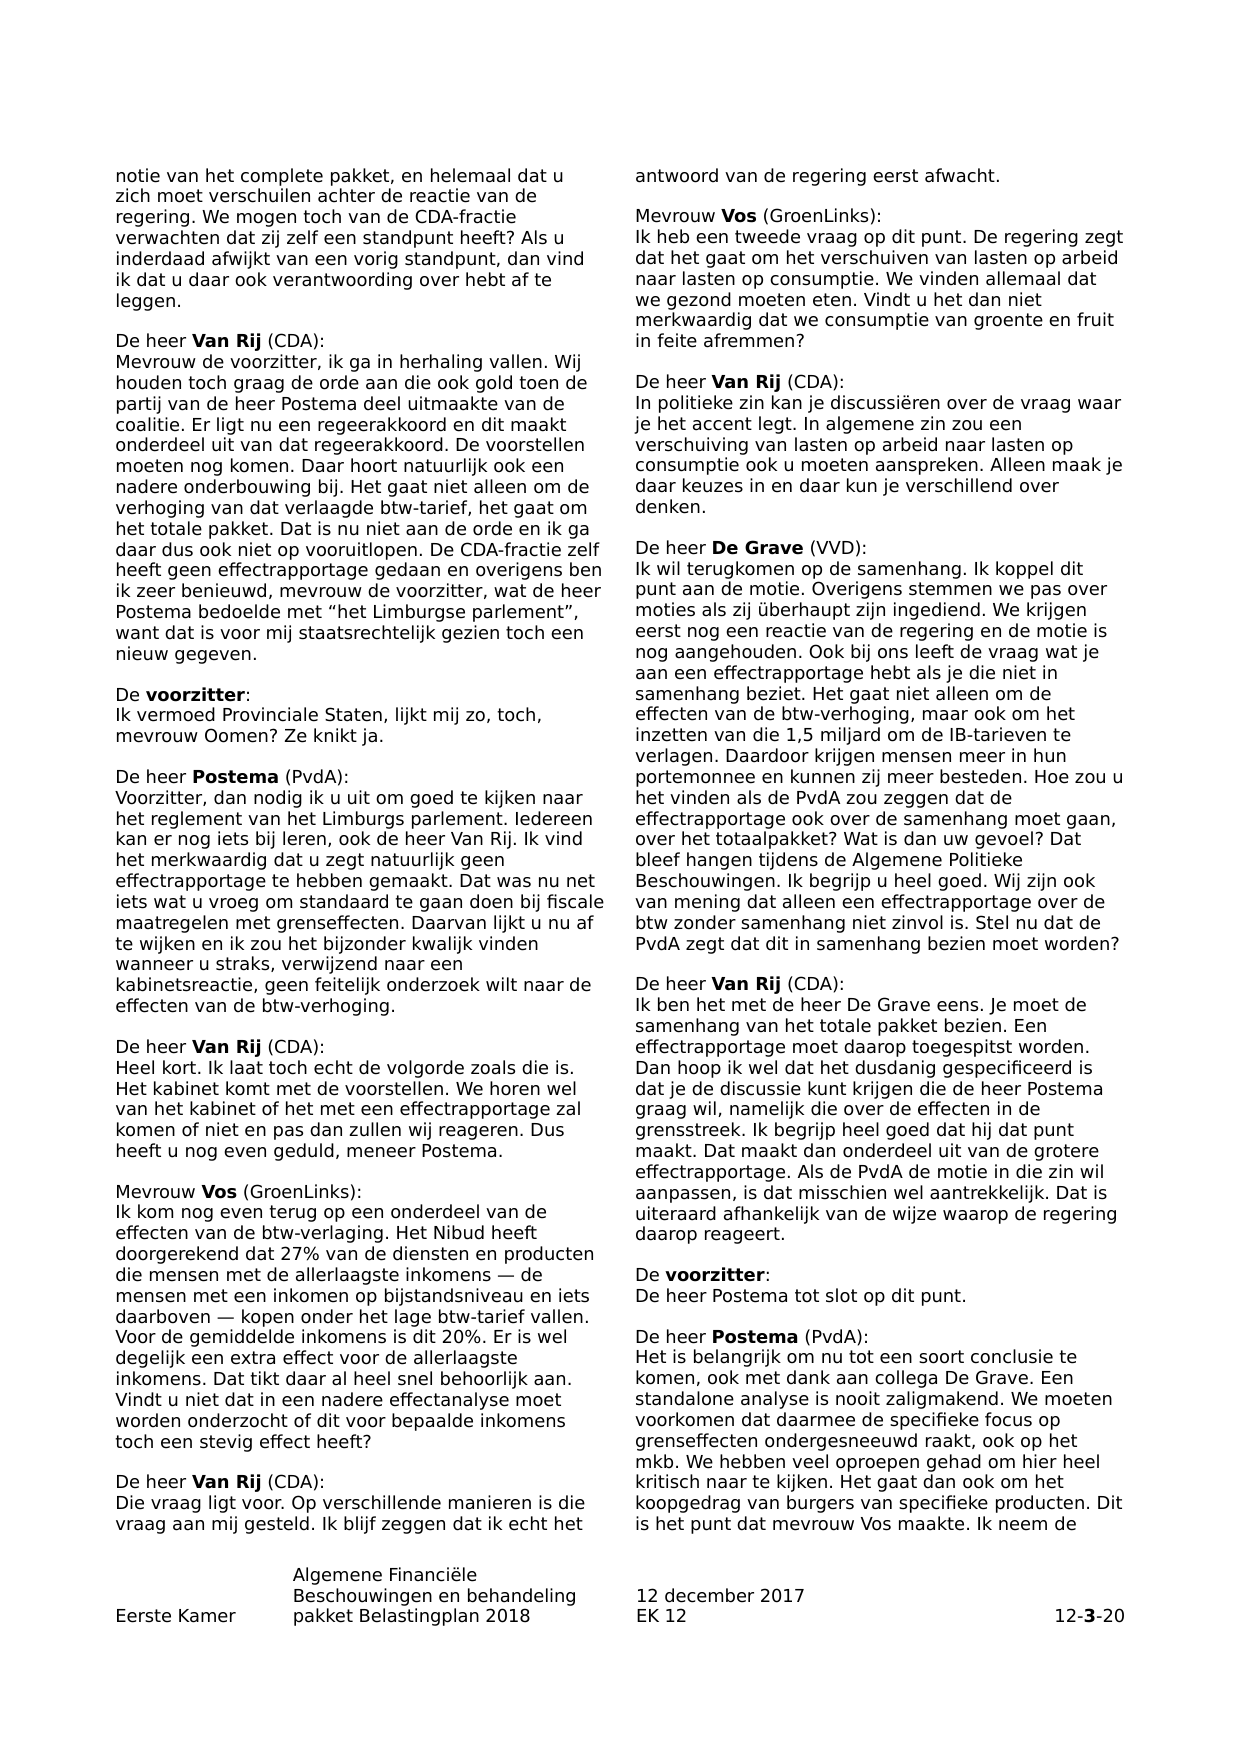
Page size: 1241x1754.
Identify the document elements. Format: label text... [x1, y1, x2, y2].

text antwoord van de regering eerst afwacht. [635, 165, 1125, 186]
text De voorzitter: [115, 684, 605, 705]
text notie van het complete pakket, en helemaal dat u zich moet verschuilen achter de reactie van de regering. We mogen toch van de CDA-fractie verwachten dat zij zelf een standpunt heeft? Als u inderdaad afwijkt van een vorig standpunt, dan vind ik dat u daar ook verantwoording over hebt af te leggen. [115, 165, 605, 311]
text De heer Postema tot slot op dit punt. [635, 1286, 1125, 1306]
text Ik kom nog even terug op een onderdeel van de effecten van de btw-verlaging. Het Nibud heeft doorgerekend dat 27% van de diensten en producten die mensen met de allerlaagste inkomens — de mensen met een inkomen op bijstandsniveau en iets daarboven — kopen onder het lage btw-tarief vallen. Voor de gemiddelde inkomens is dit 20%. Er is wel degelijk een extra effect voor de allerlaagste inkomens. Dat tikt daar al heel snel behoorlijk aan. Vindt u niet dat in een nadere effectanalyse moet worden onderzocht of dit voor bepaalde inkomens toch een stevig effect heeft? [115, 1202, 605, 1452]
text De heer Postema (PvdA): [635, 1326, 1125, 1347]
text Ik vermoed Provinciale Staten, lijkt mij zo, toch, mevrouw Oomen? Ze knikt ja. [115, 705, 605, 747]
text De heer De Grave (VVD): [635, 538, 1125, 558]
text De heer Van Rij (CDA): [635, 372, 1125, 393]
text Ik ben het met de heer De Grave eens. Je moet de samenhang van het totale pakket bezien. Een effectrapportage moet daarop toegespitst worden. Dan hoop ik wel dat het dusdanig gespecificeerd is dat je de discussie kunt krijgen die de heer Postema graag wil, namelijk die over de effecten in de grensstreek. Ik begrijp heel goed dat hij dat punt maakt. Dat maakt dan onderdeel uit van de grotere effectrapportage. Als de PvdA de motie in die zin wil aanpassen, is dat misschien wel aantrekkelijk. Dat is uiteraard afhankelijk van de wijze waarop de regering daarop reageert. [635, 995, 1125, 1245]
text Mevrouw de voorzitter, ik ga in herhaling vallen. Wij houden toch graag de orde aan die ook gold toen de partij van de heer Postema deel uitmaakte van de coalitie. Er ligt nu een regeerakkoord en dit maakt onderdeel uit van dat regeerakkoord. De voorstellen moeten nog komen. Daar hoort natuurlijk ook een nadere onderbouwing bij. Het gaat niet alleen om de verhoging van dat verlaagde btw-tarief, het gaat om het totale pakket. Dat is nu niet aan de orde en ik ga daar dus ook niet op vooruitlopen. De CDA-fractie zelf heeft geen effectrapportage gedaan en overigens ben ik zeer benieuwd, mevrouw de voorzitter, wat de heer Postema bedoelde met “het Limburgse parlement”, want dat is voor mij staatsrechtelijk gezien toch een nieuw gegeven. [115, 352, 605, 664]
text In politieke zin kan je discussiëren over de vraag waar je het accent legt. In algemene zin zou een verschuiving van lasten op arbeid naar lasten op consumptie ook u moeten aanspreken. Alleen maak je daar keuzes in en daar kun je verschillend over denken. [635, 393, 1125, 518]
text Heel kort. Ik laat toch echt de volgorde zoals die is. Het kabinet komt met de voorstellen. We horen wel van het kabinet of het met een effectrapportage zal komen of niet en pas dan zullen wij reageren. Dus heeft u nog even geduld, meneer Postema. [115, 1057, 605, 1162]
text De heer Van Rij (CDA): [115, 1037, 605, 1057]
text Mevrouw Vos (GroenLinks): [115, 1182, 605, 1202]
text Voorzitter, dan nodig ik u uit om goed te kijken naar het reglement van het Limburgs parlement. Iedereen kan er nog iets bij leren, ook de heer Van Rij. Ik vind het merkwaardig dat u zegt natuurlijk geen effectrapportage te hebben gemaakt. Dat was nu net iets wat u vroeg om standaard te gaan doen bij fiscale maatregelen met grenseffecten. Daarvan lijkt u nu af te wijken en ik zou het bijzonder kwalijk vinden wanneer u straks, verwijzend naar een kabinetsreactie, geen feitelijk onderzoek wilt naar de effecten van de btw-verhoging. [115, 787, 605, 1017]
text De heer Van Rij (CDA): [635, 974, 1125, 995]
text Ik wil terugkomen op de samenhang. Ik koppel dit punt aan de motie. Overigens stemmen we pas over moties als zij überhaupt zijn ingediend. We krijgen eerst nog een reactie van de regering en de motie is nog aangehouden. Ook bij ons leeft de vraag wat je aan een effectrapportage hebt als je die niet in samenhang beziet. Het gaat niet alleen om de effecten van de btw-verhoging, maar ook om het inzetten van die 1,5 miljard om de IB-tarieven te verlagen. Daardoor krijgen mensen meer in hun portemonnee en kunnen zij meer besteden. Hoe zou u het vinden als de PvdA zou zeggen dat de effectrapportage ook over de samenhang moet gaan, over het totaalpakket? Wat is dan uw gevoel? Dat bleef hangen tijdens de Algemene Politieke Beschouwingen. Ik begrijp u heel goed. Wij zijn ook van mening dat alleen een effectrapportage over de btw zonder samenhang niet zinvol is. Stel nu dat de PvdA zegt dat dit in samenhang bezien moet worden? [635, 558, 1125, 954]
text De heer Van Rij (CDA): [115, 1472, 605, 1493]
text De heer Van Rij (CDA): [115, 331, 605, 352]
text De voorzitter: [635, 1265, 1125, 1286]
text Die vraag ligt voor. Op verschillende manieren is die vraag aan mij gesteld. Ik blijf zeggen dat ik echt het [115, 1493, 605, 1535]
text De heer Postema (PvdA): [115, 767, 605, 787]
text Mevrouw Vos (GroenLinks): [635, 206, 1125, 227]
text Het is belangrijk om nu tot een soort conclusie te komen, ook met dank aan collega De Grave. Een standalone analyse is nooit zaligmakend. We moeten voorkomen dat daarmee de specifieke focus op grenseffecten ondergesneeuwd raakt, ook op het mkb. We hebben veel oproepen gehad om hier heel kritisch naar te kijken. Het gaat dan ook om het koopgedrag van burgers van specifieke producten. Dit is het punt dat mevrouw Vos maakte. Ik neem de [635, 1347, 1125, 1535]
text Ik heb een tweede vraag op dit punt. De regering zegt dat het gaat om het verschuiven van lasten op arbeid naar lasten op consumptie. We vinden allemaal dat we gezond moeten eten. Vindt u het dan niet merkwaardig dat we consumptie van groente en fruit in feite afremmen? [635, 227, 1125, 352]
